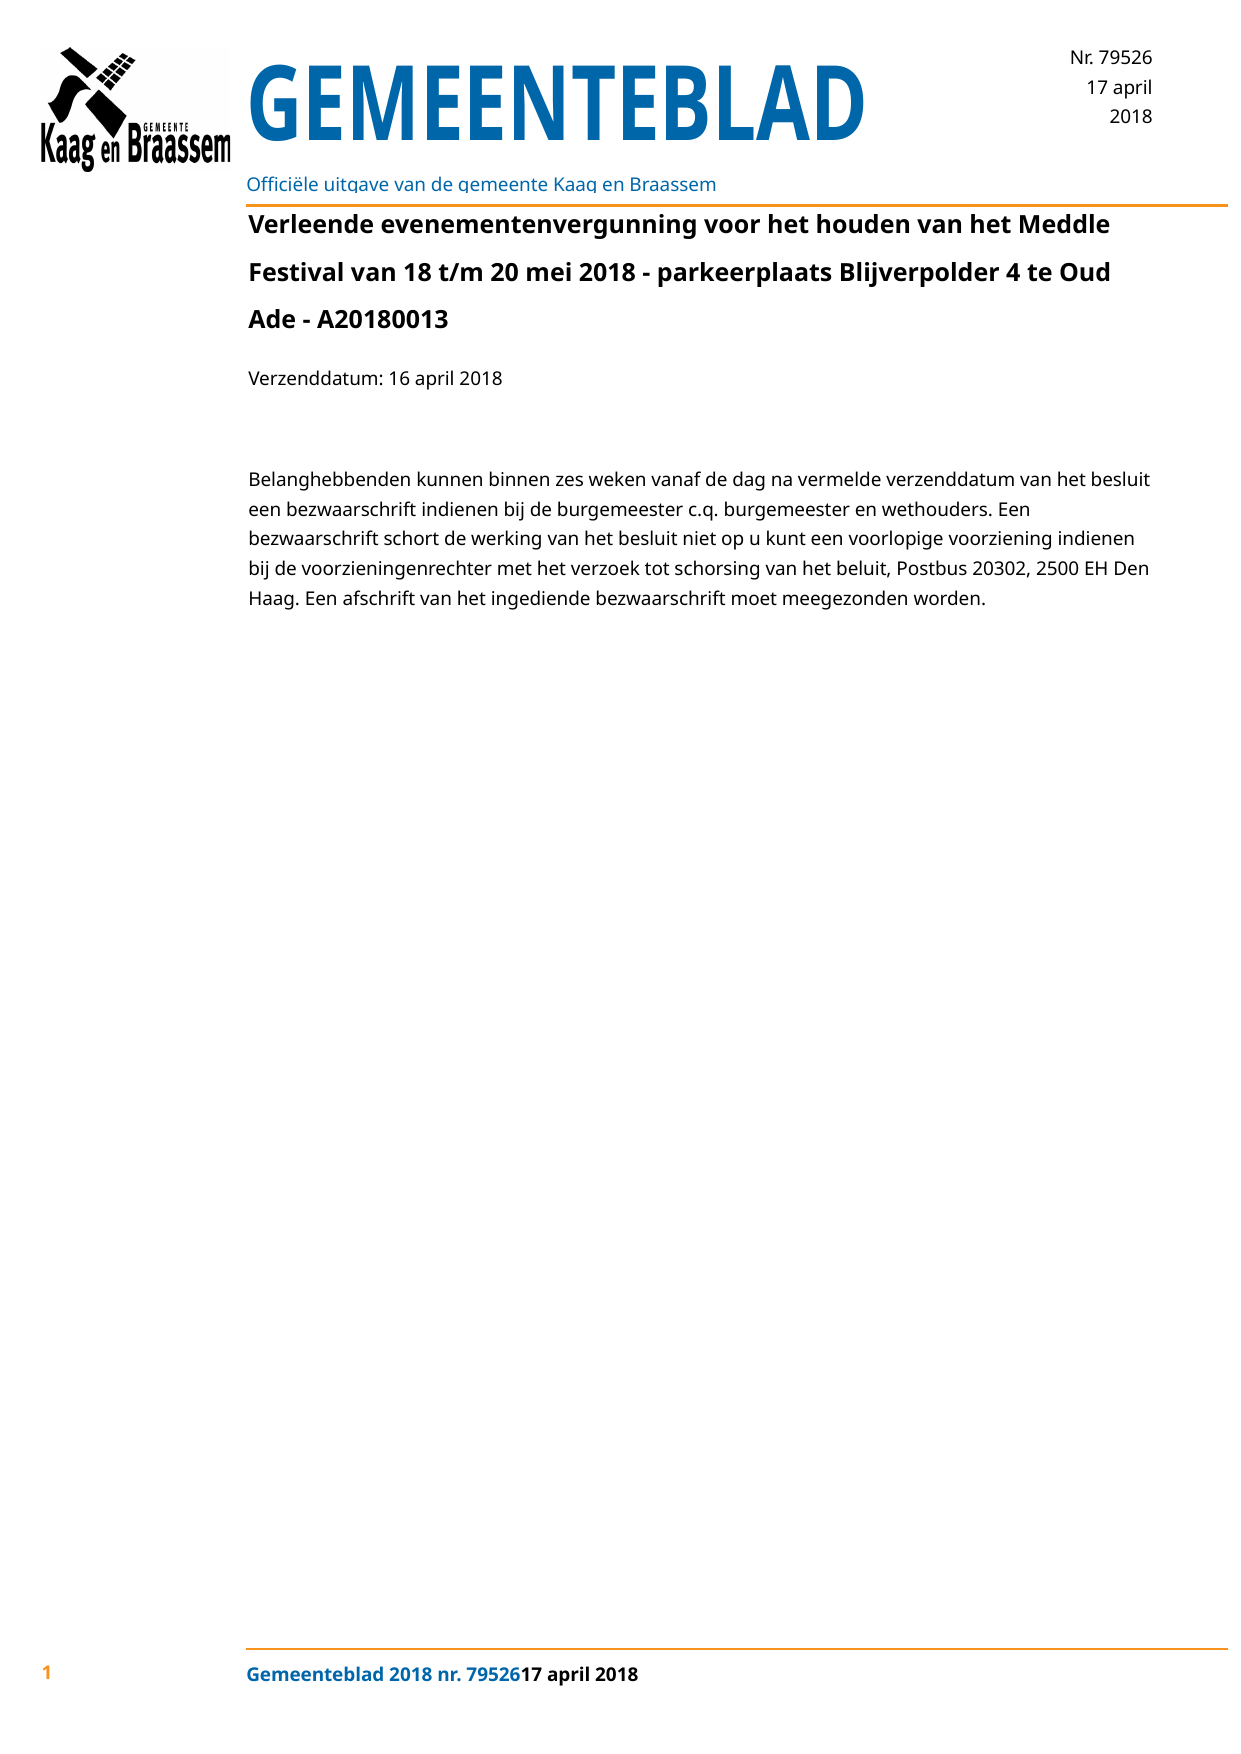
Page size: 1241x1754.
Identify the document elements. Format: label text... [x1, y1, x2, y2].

text Belanghebbenden kunnen binnen zes weken vanaf de dag na vermelde verzenddatum van het besluit een bezwaarschrift indienen bij de burgemeester c.q. burgemeester en wethouders. Een bezwaarschrift schort de werking van het besluit niet op u kunt een voorlopige voorziening indienen bij de voorzieningenrechter met het verzoek tot schorsing van het beluit, Postbus 20302, 2500 EH Den Haag. Een afschrift van het ingediende bezwaarschrift moet meegezonden worden. [248, 466, 1152, 610]
picture [41, 47, 231, 172]
text Verleende evenementenvergunning voor het houden van het Meddle Festival van 18 t/m 20 mei 2018 - parkeerplaats Blijverpolder 4 te Oud Ade - A20180013 [248, 207, 1152, 336]
text Verzenddatum: 16 april 2018 [248, 366, 1152, 391]
